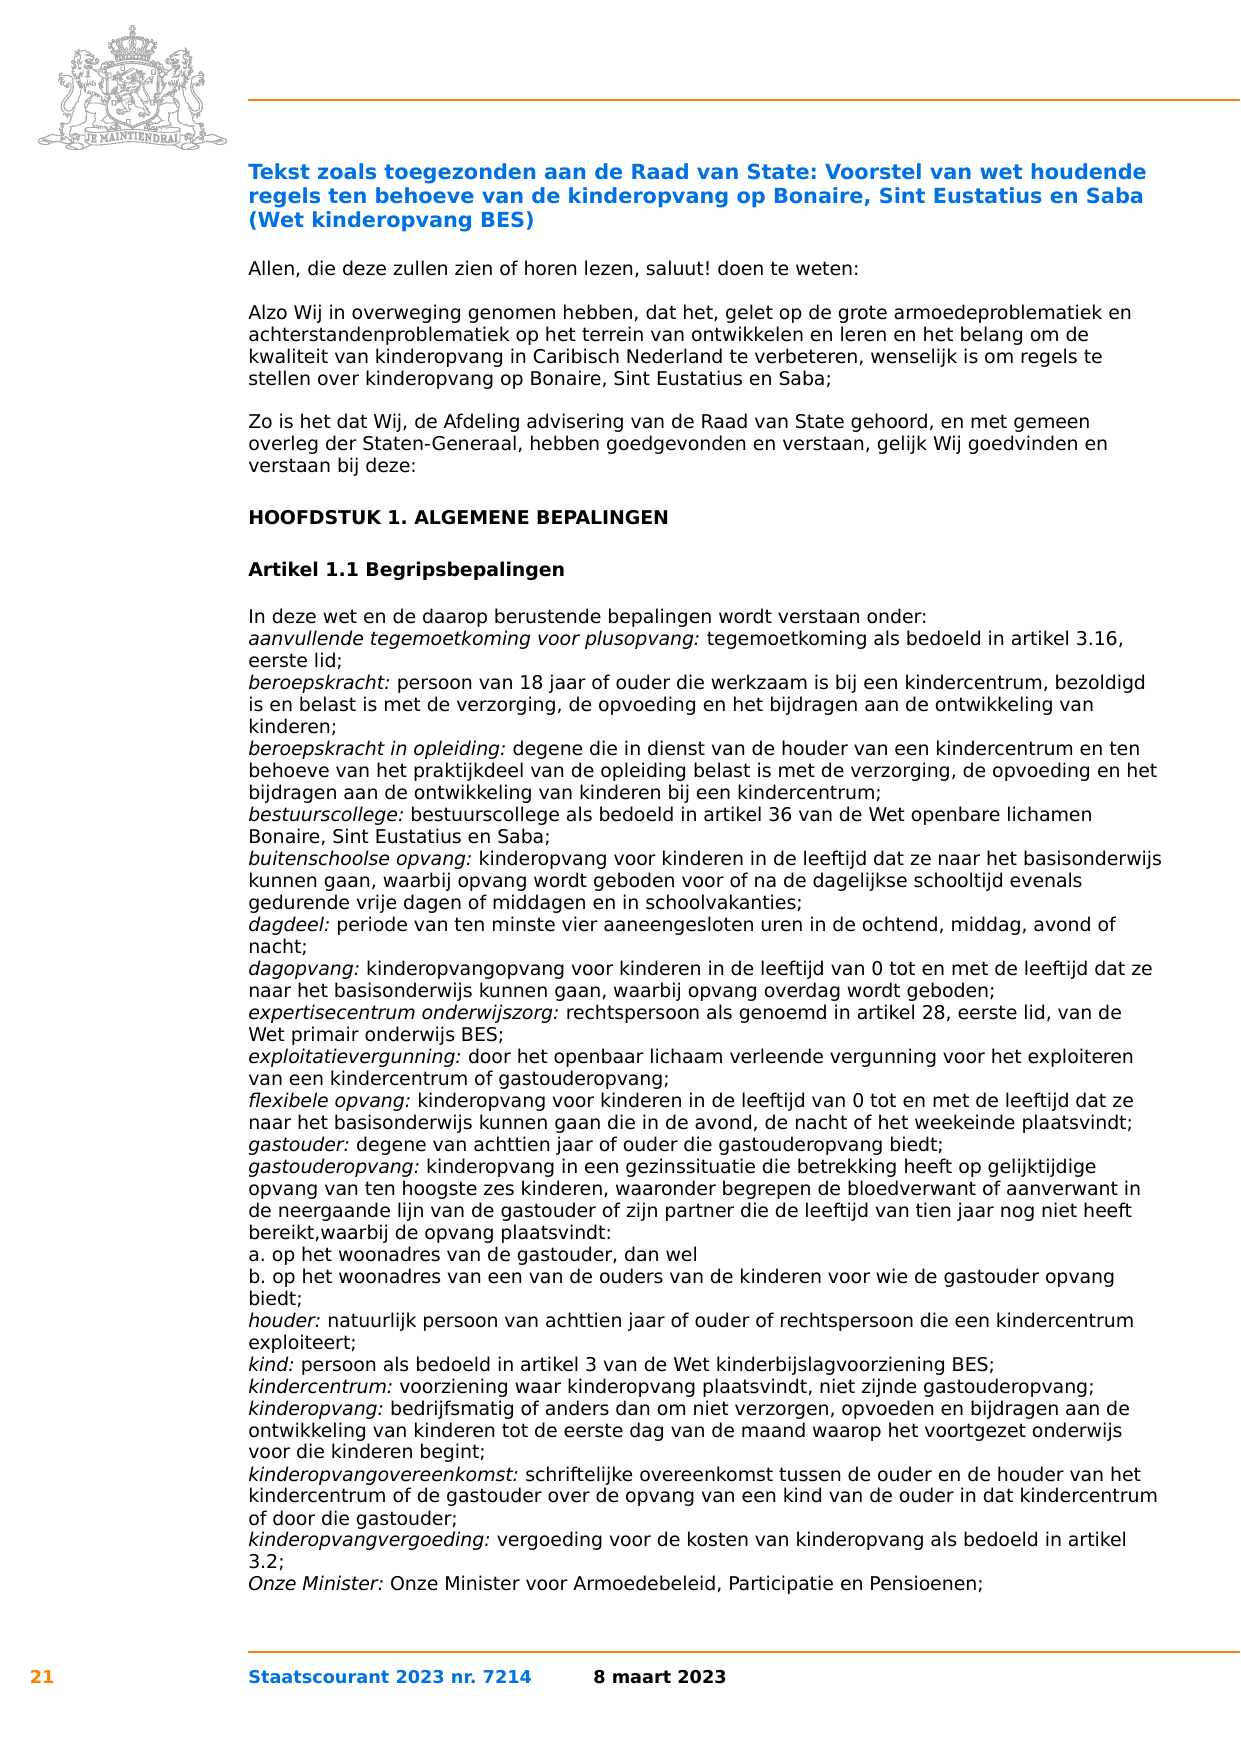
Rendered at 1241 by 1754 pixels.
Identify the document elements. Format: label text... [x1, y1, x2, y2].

text Zo is het dat Wij, de Afdeling advisering van de Raad van State gehoord, en met gemeen overleg der Staten-Generaal, hebben goedgevonden en verstaan, gelijk Wij goedvinden en verstaan bij deze: [248, 411, 1163, 477]
text buitenschoolse opvang: kinderopvang voor kinderen in de leeftijd dat ze naar het basisonderwijs kunnen gaan, waarbij opvang wordt geboden voor of na de dagelijkse schooltijd evenals gedurende vrije dagen of middagen en in schoolvakanties; [248, 848, 1163, 914]
text Alzo Wij in overweging genomen hebben, dat het, gelet op de grote armoedeproblematiek en achterstandenproblematiek op het terrein van ontwikkelen en leren en het belang om de kwaliteit van kinderopvang in Caribisch Nederland te verbeteren, wenselijk is om regels te stellen over kinderopvang op Bonaire, Sint Eustatius en Saba; [248, 302, 1163, 389]
subtitle HOOFDSTUK 1. ALGEMENE BEPALINGEN [248, 507, 1163, 529]
text flexibele opvang: kinderopvang voor kinderen in de leeftijd van 0 tot en met de leeftijd dat ze naar het basisonderwijs kunnen gaan die in de avond, de nacht of het weekeinde plaatsvindt; [248, 1090, 1163, 1134]
text kind: persoon als bedoeld in artikel 3 van de Wet kinderbijslagvoorziening BES; [248, 1353, 1163, 1376]
text dagdeel: periode van ten minste vier aaneengesloten uren in de ochtend, middag, avond of nacht; [248, 914, 1163, 958]
subtitle Tekst zoals toegezonden aan de Raad van State: Voorstel van wet houdende regels ten behoeve van de kinderopvang op Bonaire, Sint Eustatius en Saba (Wet kinderopvang BES) [248, 160, 1163, 233]
text beroepskracht: persoon van 18 jaar of ouder die werkzaam is bij een kindercentrum, bezoldigd is en belast is met de verzorging, de opvoeding en het bijdragen aan de ontwikkeling van kinderen; [248, 672, 1163, 738]
picture [38, 25, 227, 150]
text kinderopvangvergoeding: vergoeding voor de kosten van kinderopvang als bedoeld in artikel 3.2; [248, 1529, 1163, 1573]
text beroepskracht in opleiding: degene die in dienst van de houder van een kindercentrum en ten behoeve van het praktijkdeel van de opleiding belast is met de verzorging, de opvoeding en het bijdragen aan de ontwikkeling van kinderen bij een kindercentrum; [248, 738, 1163, 804]
text Onze Minister: Onze Minister voor Armoedebeleid, Participatie en Pensioenen; [248, 1573, 1163, 1595]
text bestuurscollege: bestuurscollege als bedoeld in artikel 36 van de Wet openbare lichamen Bonaire, Sint Eustatius en Saba; [248, 804, 1163, 848]
text kinderopvangovereenkomst: schriftelijke overeenkomst tussen de ouder en de houder van het kindercentrum of de gastouder over de opvang van een kind van de ouder in dat kindercentrum of door die gastouder; [248, 1463, 1163, 1529]
text Allen, die deze zullen zien of horen lezen, saluut! doen te weten: [248, 258, 1163, 280]
text In deze wet en de daarop berustende bepalingen wordt verstaan onder: [248, 606, 1163, 628]
text gastouderopvang: kinderopvang in een gezinssituatie die betrekking heeft op gelijktijdige opvang van ten hoogste zes kinderen, waaronder begrepen de bloedverwant of aanverwant in de neergaande lijn van de gastouder of zijn partner die de leeftijd van tien jaar nog niet heeft bereikt,waarbij de opvang plaatsvindt: [248, 1156, 1163, 1244]
text gastouder: degene van achttien jaar of ouder die gastouderopvang biedt; [248, 1134, 1163, 1156]
text aanvullende tegemoetkoming voor plusopvang: tegemoetkoming als bedoeld in artikel 3.16, eerste lid; [248, 628, 1163, 672]
subtitle Artikel 1.1 Begripsbepalingen [248, 559, 1163, 581]
text exploitatievergunning: door het openbaar lichaam verleende vergunning voor het exploiteren van een kindercentrum of gastouderopvang; [248, 1046, 1163, 1090]
text a. op het woonadres van de gastouder, dan wel [248, 1244, 1163, 1266]
text b. op het woonadres van een van de ouders van de kinderen voor wie de gastouder opvang biedt; [248, 1266, 1163, 1309]
text dagopvang: kinderopvangopvang voor kinderen in de leeftijd van 0 tot en met de leeftijd dat ze naar het basisonderwijs kunnen gaan, waarbij opvang overdag wordt geboden; [248, 958, 1163, 1002]
text kindercentrum: voorziening waar kinderopvang plaatsvindt, niet zijnde gastouderopvang; [248, 1376, 1163, 1397]
text expertisecentrum onderwijszorg: rechtspersoon als genoemd in artikel 28, eerste lid, van de Wet primair onderwijs BES; [248, 1002, 1163, 1046]
text kinderopvang: bedrijfsmatig of anders dan om niet verzorgen, opvoeden en bijdragen aan de ontwikkeling van kinderen tot de eerste dag van de maand waarop het voortgezet onderwijs voor die kinderen begint; [248, 1397, 1163, 1463]
text houder: natuurlijk persoon van achttien jaar of ouder of rechtspersoon die een kindercentrum exploiteert; [248, 1309, 1163, 1353]
